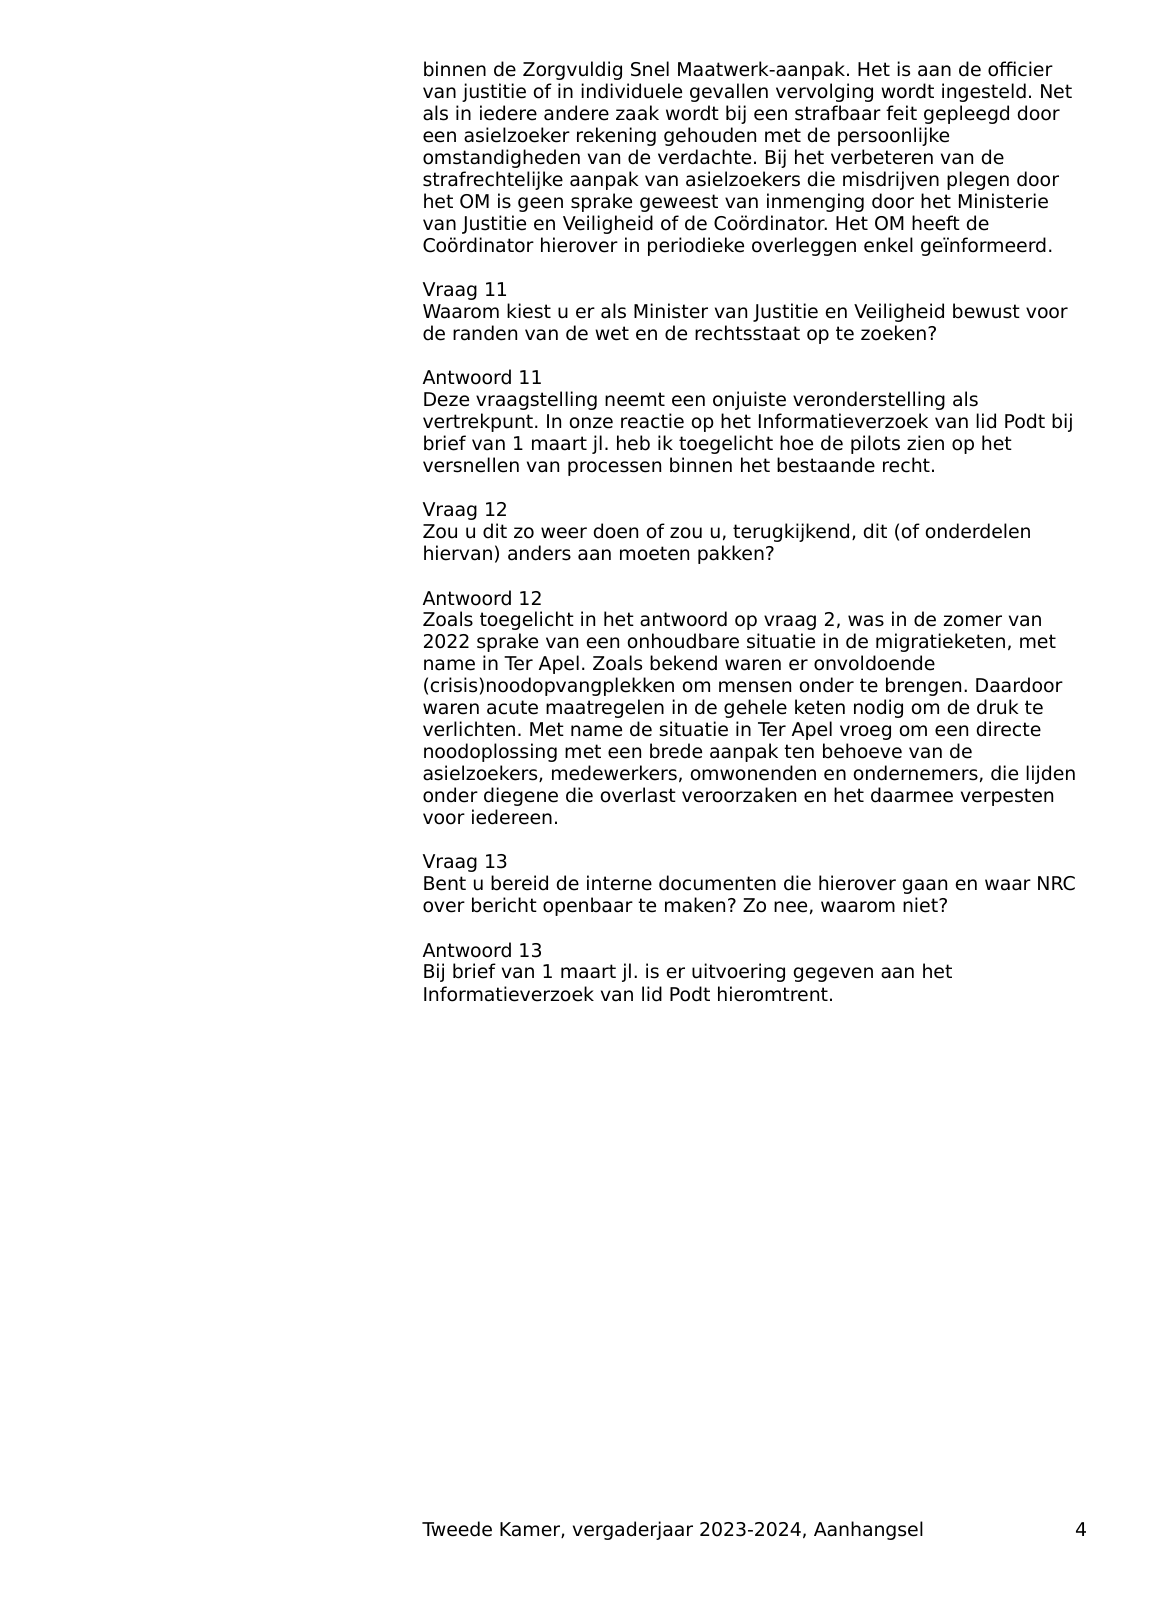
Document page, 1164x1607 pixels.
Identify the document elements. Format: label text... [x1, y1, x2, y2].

text Vraag 11 [422, 279, 1087, 301]
text Antwoord 12 [422, 587, 1087, 609]
text Deze vraagstelling neemt een onjuiste veronderstelling als vertrekpunt. In onze reactie op het Informatieverzoek van lid Podt bij brief van 1 maart jl. heb ik toegelicht hoe de pilots zien op het versnellen van processen binnen het bestaande recht. [422, 389, 1087, 477]
text binnen de Zorgvuldig Snel Maatwerk-aanpak. Het is aan de officier van justitie of in individuele gevallen vervolging wordt ingesteld. Net als in iedere andere zaak wordt bij een strafbaar feit gepleegd door een asielzoeker rekening gehouden met de persoonlijke omstandigheden van de verdachte. Bij het verbeteren van de strafrechtelijke aanpak van asielzoekers die misdrijven plegen door het OM is geen sprake geweest van inmenging door het Ministerie van Justitie en Veiligheid of de Coördinator. Het OM heeft de Coördinator hierover in periodieke overleggen enkel geïnformeerd. [422, 59, 1087, 257]
text Vraag 12 [422, 499, 1087, 521]
text Antwoord 11 [422, 367, 1087, 389]
text Bij brief van 1 maart jl. is er uitvoering gegeven aan het Informatieverzoek van lid Podt hieromtrent. [422, 961, 1087, 1005]
text Vraag 13 [422, 851, 1087, 873]
text Zou u dit zo weer doen of zou u, terugkijkend, dit (of onderdelen hiervan) anders aan moeten pakken? [422, 521, 1087, 565]
text Zoals toegelicht in het antwoord op vraag 2, was in de zomer van 2022 sprake van een onhoudbare situatie in de migratieketen, met name in Ter Apel. Zoals bekend waren er onvoldoende (crisis)noodopvangplekken om mensen onder te brengen. Daardoor waren acute maatregelen in de gehele keten nodig om de druk te verlichten. Met name de situatie in Ter Apel vroeg om een directe noodoplossing met een brede aanpak ten behoeve van de asielzoekers, medewerkers, omwonenden en ondernemers, die lijden onder diegene die overlast veroorzaken en het daarmee verpesten voor iedereen. [422, 609, 1087, 829]
text Antwoord 13 [422, 939, 1087, 961]
text Waarom kiest u er als Minister van Justitie en Veiligheid bewust voor de randen van de wet en de rechtsstaat op te zoeken? [422, 301, 1087, 345]
text Bent u bereid de interne documenten die hierover gaan en waar NRC over bericht openbaar te maken? Zo nee, waarom niet? [422, 873, 1087, 917]
